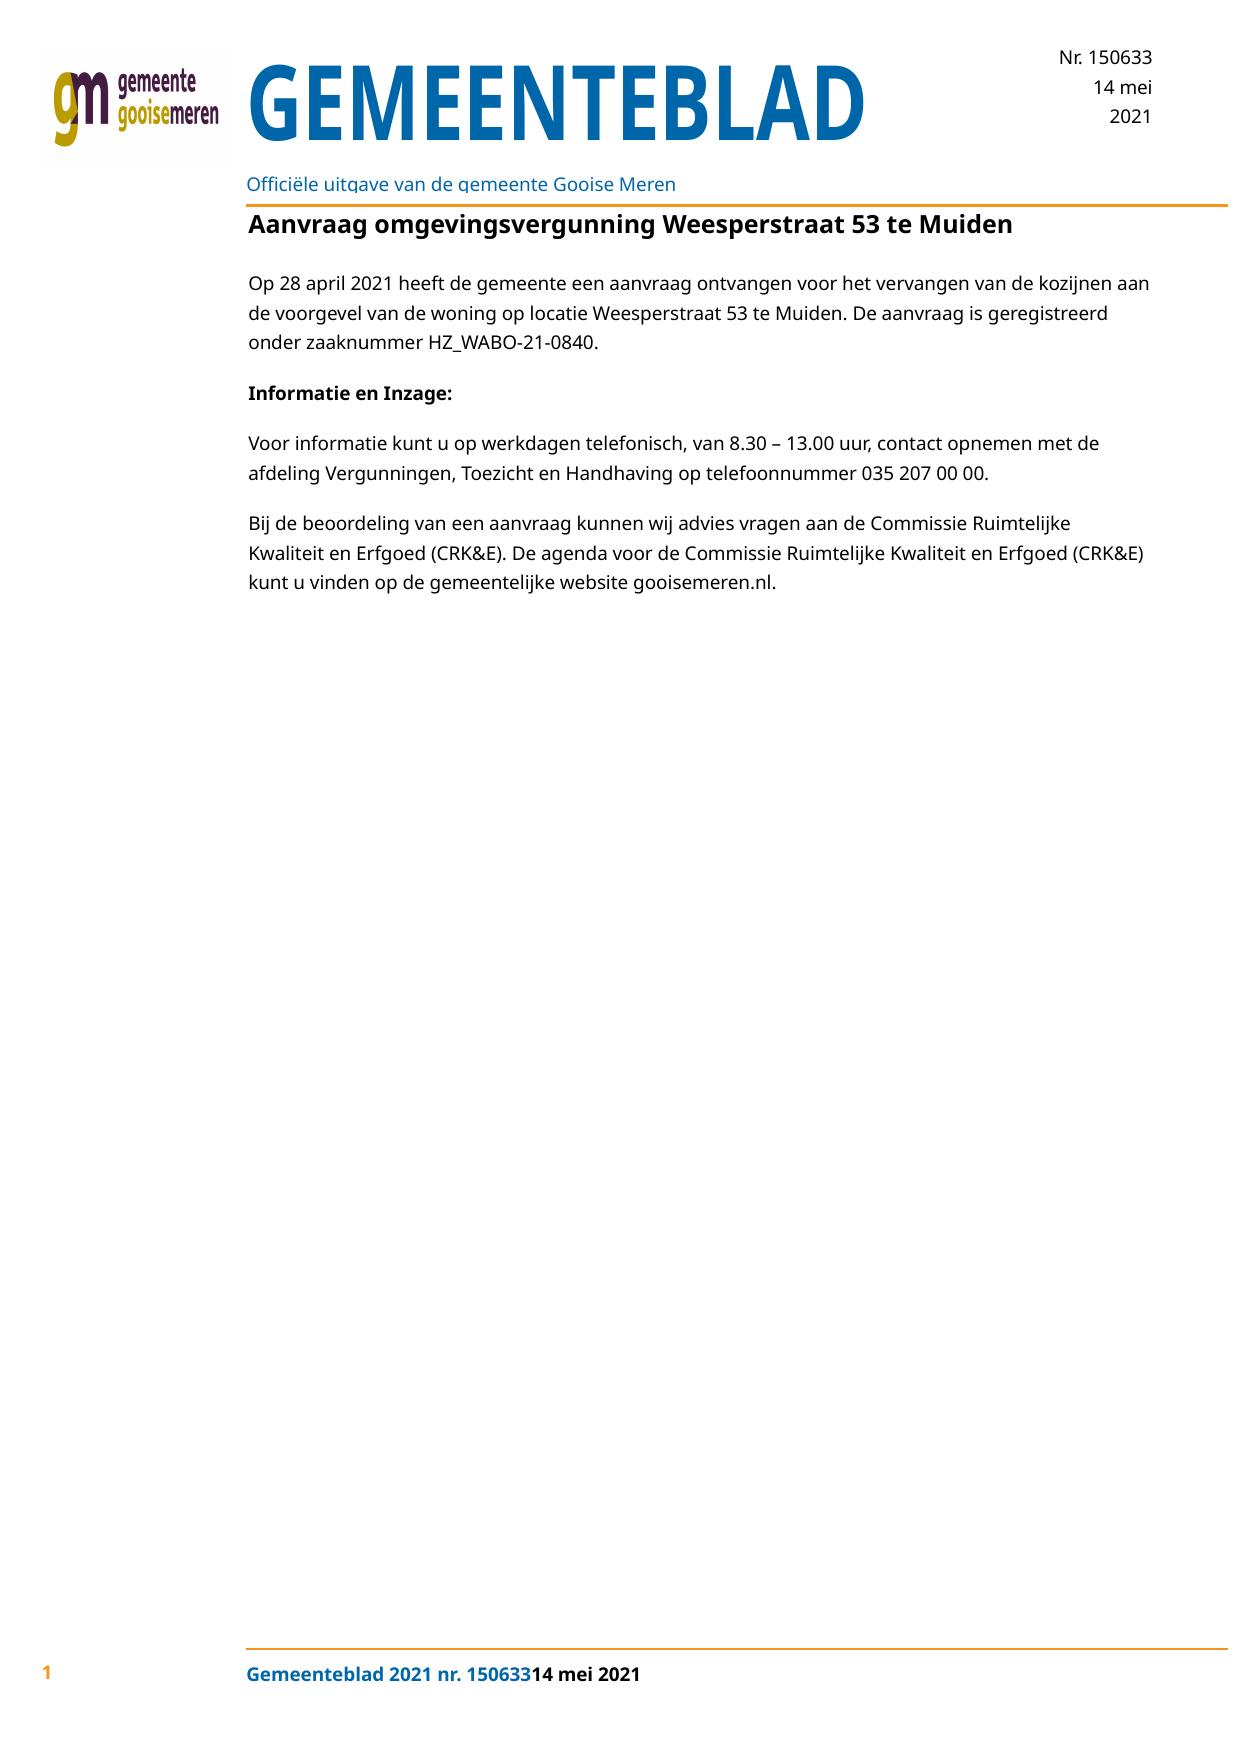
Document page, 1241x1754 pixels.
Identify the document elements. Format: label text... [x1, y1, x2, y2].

text Op 28 april 2021 heeft de gemeente een aanvraag ontvangen voor het vervangen van de kozijnen aan de voorgevel van de woning op locatie Weesperstraat 53 te Muiden. De aanvraag is geregistreerd onder zaaknummer HZ_WABO-21-0840. [248, 270, 1152, 355]
text Voor informatie kunt u op werkdagen telefonisch, van 8.30 – 13.00 uur, contact opnemen met de afdeling Vergunningen, Toezicht en Handhaving op telefoonnummer 035 207 00 00. [248, 430, 1152, 486]
picture [41, 47, 231, 172]
text Informatie en Inzage: [248, 380, 1152, 406]
text Aanvraag omgevingsvergunning Weesperstraat 53 te Muiden [248, 207, 1152, 241]
text Bij de beoordeling van een aanvraag kunnen wij advies vragen aan de Commissie Ruimtelijke Kwaliteit en Erfgoed (CRK&E). De agenda voor de Commissie Ruimtelijke Kwaliteit en Erfgoed (CRK&E) kunt u vinden op de gemeentelijke website gooisemeren.nl. [248, 510, 1152, 595]
